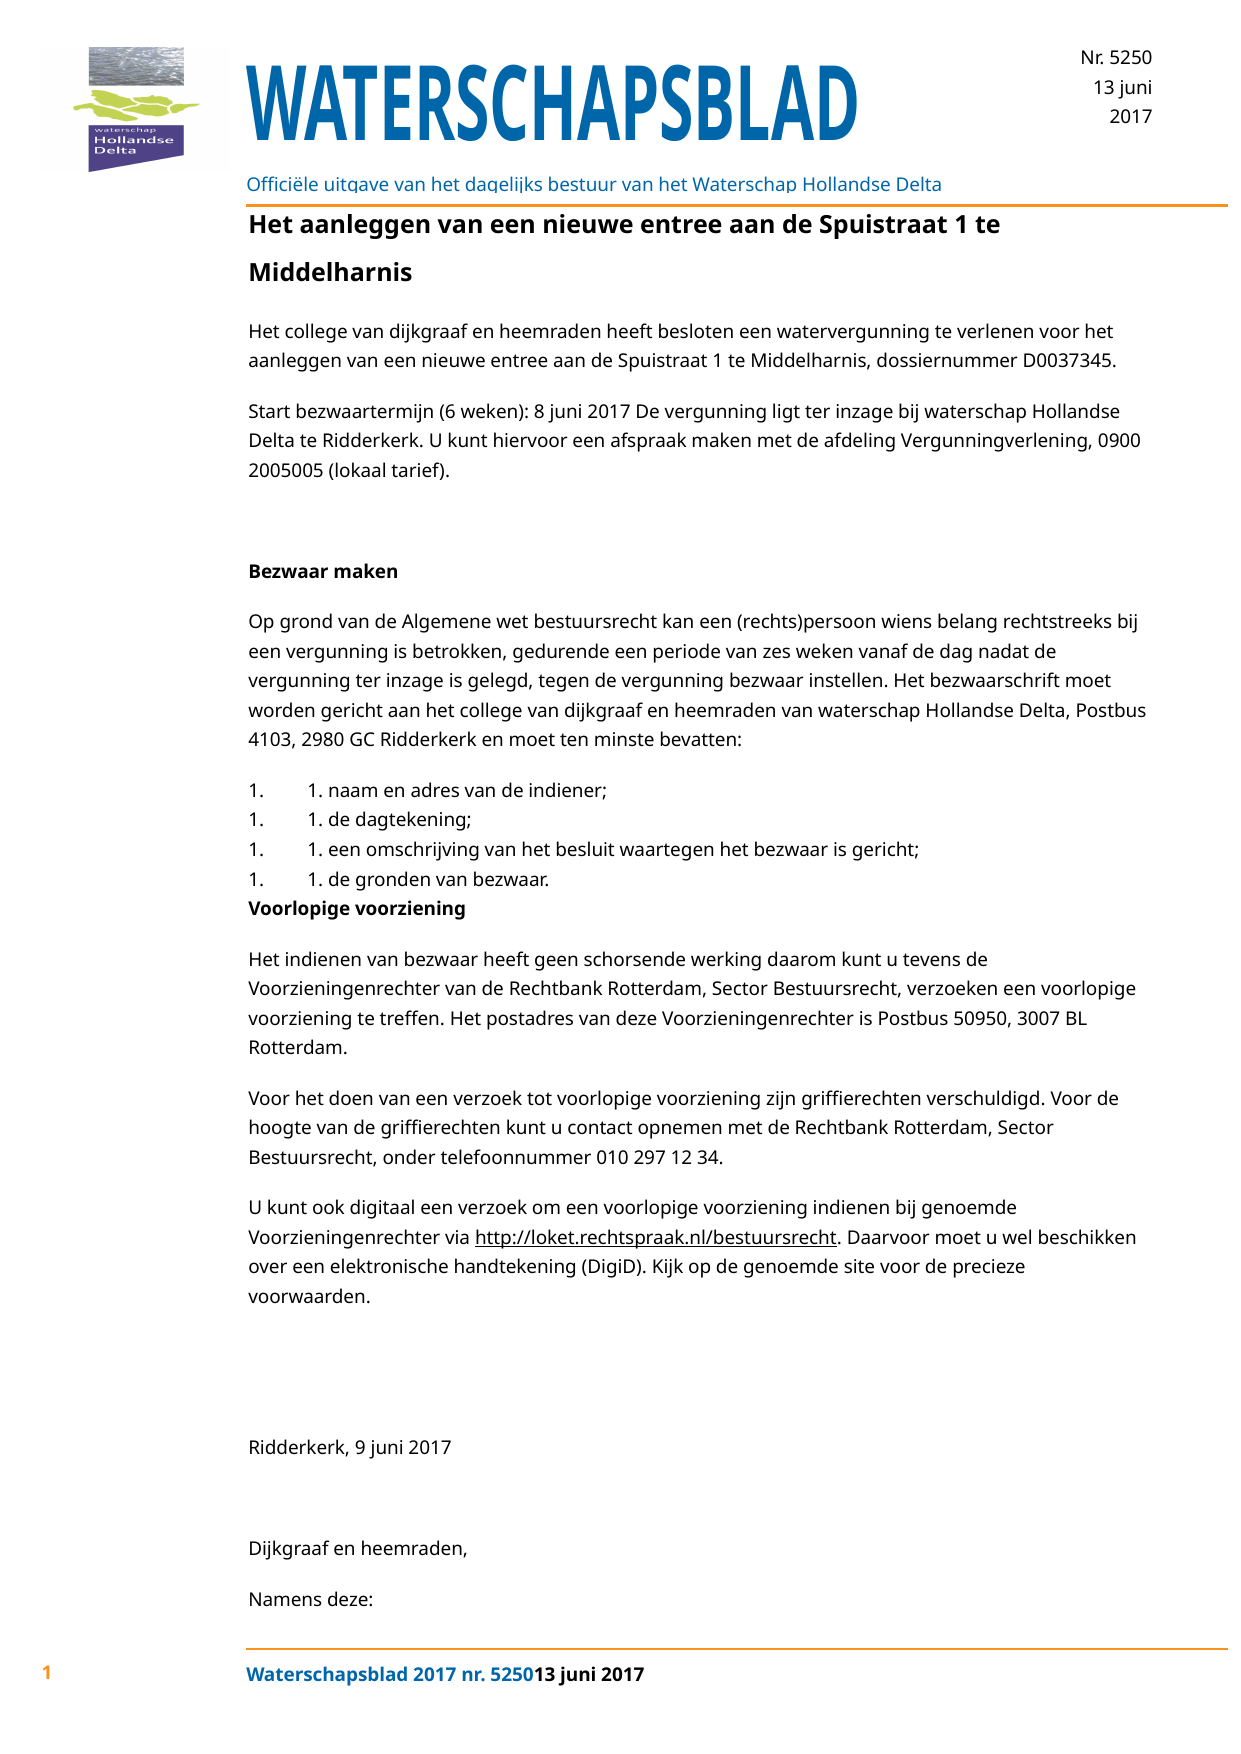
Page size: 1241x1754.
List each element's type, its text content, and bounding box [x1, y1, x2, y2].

text Voor het doen van een verzoek tot voorlopige voorziening zijn griffierechten verschuldigd. Voor de hoogte van de griffierechten kunt u contact opnemen met de Rechtbank Rotterdam, Sector Bestuursrecht, onder telefoonnummer 010 297 12 34. [248, 1085, 1152, 1170]
text Het indienen van bezwaar heeft geen schorsende werking daarom kunt u tevens de Voorzieningenrechter van de Rechtbank Rotterdam, Sector Bestuursrecht, verzoeken een voorlopige voorziening te treffen. Het postadres van deze Voorzieningenrechter is Postbus 50950, 3007 BL Rotterdam. [248, 946, 1152, 1060]
list 1. de gronden van bezwaar. [248, 866, 1152, 892]
text Dijkgraaf en heemraden, [248, 1535, 1152, 1561]
list 1. de dagtekening; [248, 807, 1152, 832]
text U kunt ook digitaal een verzoek om een voorlopige voorziening indienen bij genoemde Voorzieningenrechter via http://loket.rechtspraak.nl/bestuursrecht. Daarvoor moet u wel beschikken over een elektronische handtekening (DigiD). Kijk op de genoemde site voor de precieze voorwaarden. [248, 1194, 1152, 1309]
text Start bezwaartermijn (6 weken): 8 juni 2017 De vergunning ligt ter inzage bij waterschap Hollandse Delta te Ridderkerk. U kunt hiervoor een afspraak maken met de afdeling Vergunningverlening, 0900 2005005 (lokaal tarief). [248, 398, 1152, 483]
text Voorlopige voorziening [248, 895, 1152, 921]
list 1. een omschrijving van het besluit waartegen het bezwaar is gericht; [248, 836, 1152, 862]
text Bezwaar maken [248, 558, 1152, 584]
text Ridderkerk, 9 juni 2017 [248, 1434, 1152, 1460]
text Op grond van de Algemene wet bestuursrecht kan een (rechts)persoon wiens belang rechtstreeks bij een vergunning is betrokken, gedurende een periode van zes weken vanaf de dag nadat de vergunning ter inzage is gelegd, tegen de vergunning bezwaar instellen. Het bezwaarschrift moet worden gericht aan het college van dijkgraaf en heemraden van waterschap Hollandse Delta, Postbus 4103, 2980 GC Ridderkerk en moet ten minste bevatten: [248, 608, 1152, 752]
list 1. naam en adres van de indiener; [248, 777, 1152, 803]
text Het college van dijkgraaf en heemraden heeft besloten een watervergunning te verlenen voor het aanleggen van een nieuwe entree aan de Spuistraat 1 te Middelharnis, dossiernummer D0037345. [248, 318, 1152, 373]
text Namens deze: [248, 1586, 1152, 1612]
text Het aanleggen van een nieuwe entree aan de Spuistraat 1 te Middelharnis [248, 207, 1152, 288]
picture [41, 47, 231, 172]
